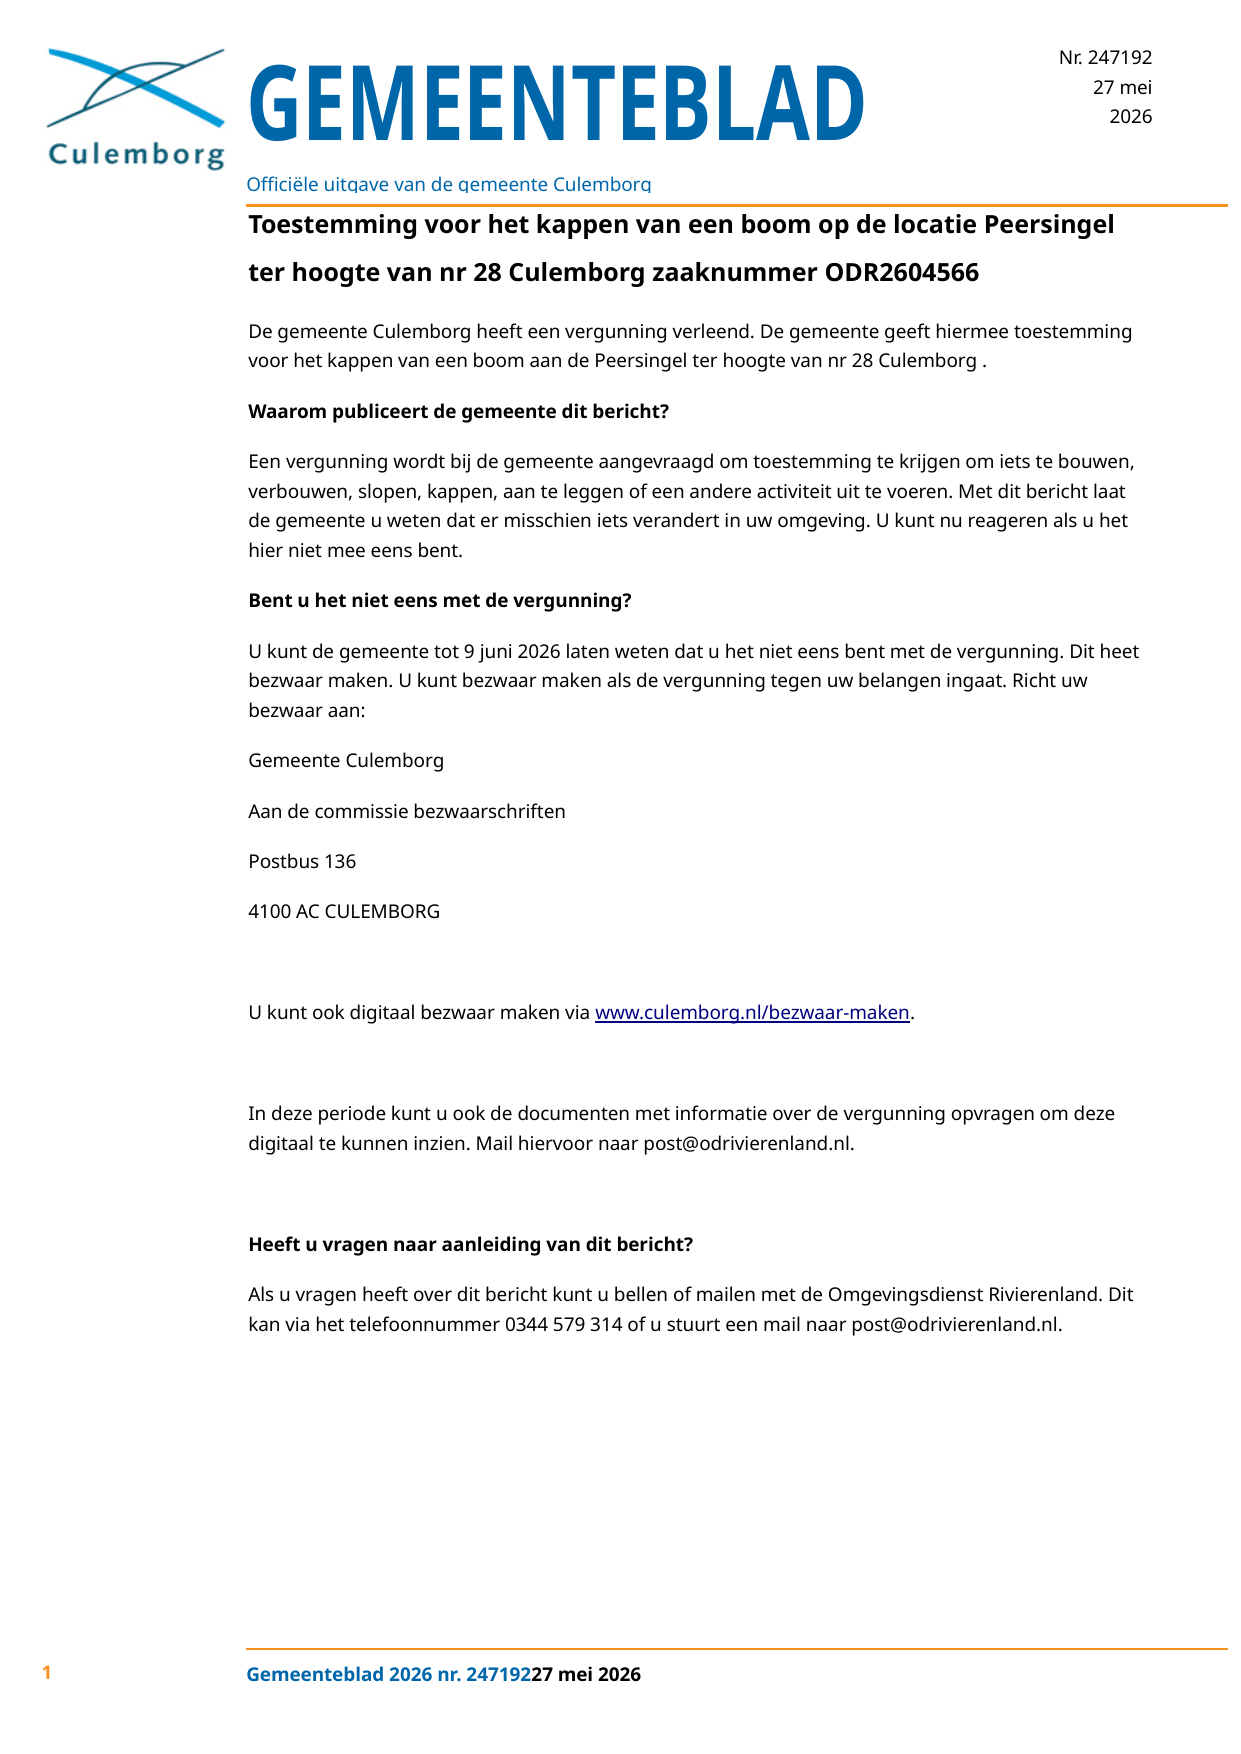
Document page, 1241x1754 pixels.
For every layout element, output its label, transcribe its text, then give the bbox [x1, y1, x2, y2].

text Waarom publiceert de gemeente dit bericht? [248, 398, 1152, 424]
text Postbus 136 [248, 848, 1152, 874]
text Een vergunning wordt bij de gemeente aangevraagd om toestemming te krijgen om iets te bouwen, verbouwen, slopen, kappen, aan te leggen of een andere activiteit uit te voeren. Met dit bericht laat de gemeente u weten dat er misschien iets verandert in uw omgeving. U kunt nu reageren als u het hier niet mee eens bent. [248, 448, 1152, 563]
text Bent u het niet eens met de vergunning? [248, 587, 1152, 613]
text Toestemming voor het kappen van een boom op de locatie Peersingel ter hoogte van nr 28 Culemborg zaaknummer ODR2604566 [248, 207, 1152, 288]
text U kunt ook digitaal bezwaar maken via www.culemborg.nl/bezwaar-maken. [248, 999, 1152, 1025]
text U kunt de gemeente tot 9 juni 2026 laten weten dat u het niet eens bent met de vergunning. Dit heet bezwaar maken. U kunt bezwaar maken als de vergunning tegen uw belangen ingaat. Richt uw bezwaar aan: [248, 638, 1152, 723]
text Gemeente Culemborg [248, 747, 1152, 773]
text Als u vragen heeft over dit bericht kunt u bellen of mailen met de Omgevingsdienst Rivierenland. Dit kan via het telefoonnummer 0344 579 314 of u stuurt een mail naar post@odrivierenland.nl. [248, 1281, 1152, 1337]
text Aan de commissie bezwaarschriften [248, 798, 1152, 824]
text 4100 AC CULEMBORG [248, 899, 1152, 924]
picture [41, 47, 231, 172]
text De gemeente Culemborg heeft een vergunning verleend. De gemeente geeft hiermee toestemming voor het kappen van een boom aan de Peersingel ter hoogte van nr 28 Culemborg . [248, 318, 1152, 373]
text In deze periode kunt u ook de documenten met informatie over de vergunning opvragen om deze digitaal te kunnen inzien. Mail hiervoor naar post@odrivierenland.nl. [248, 1100, 1152, 1156]
text Heeft u vragen naar aanleiding van dit bericht? [248, 1231, 1152, 1257]
